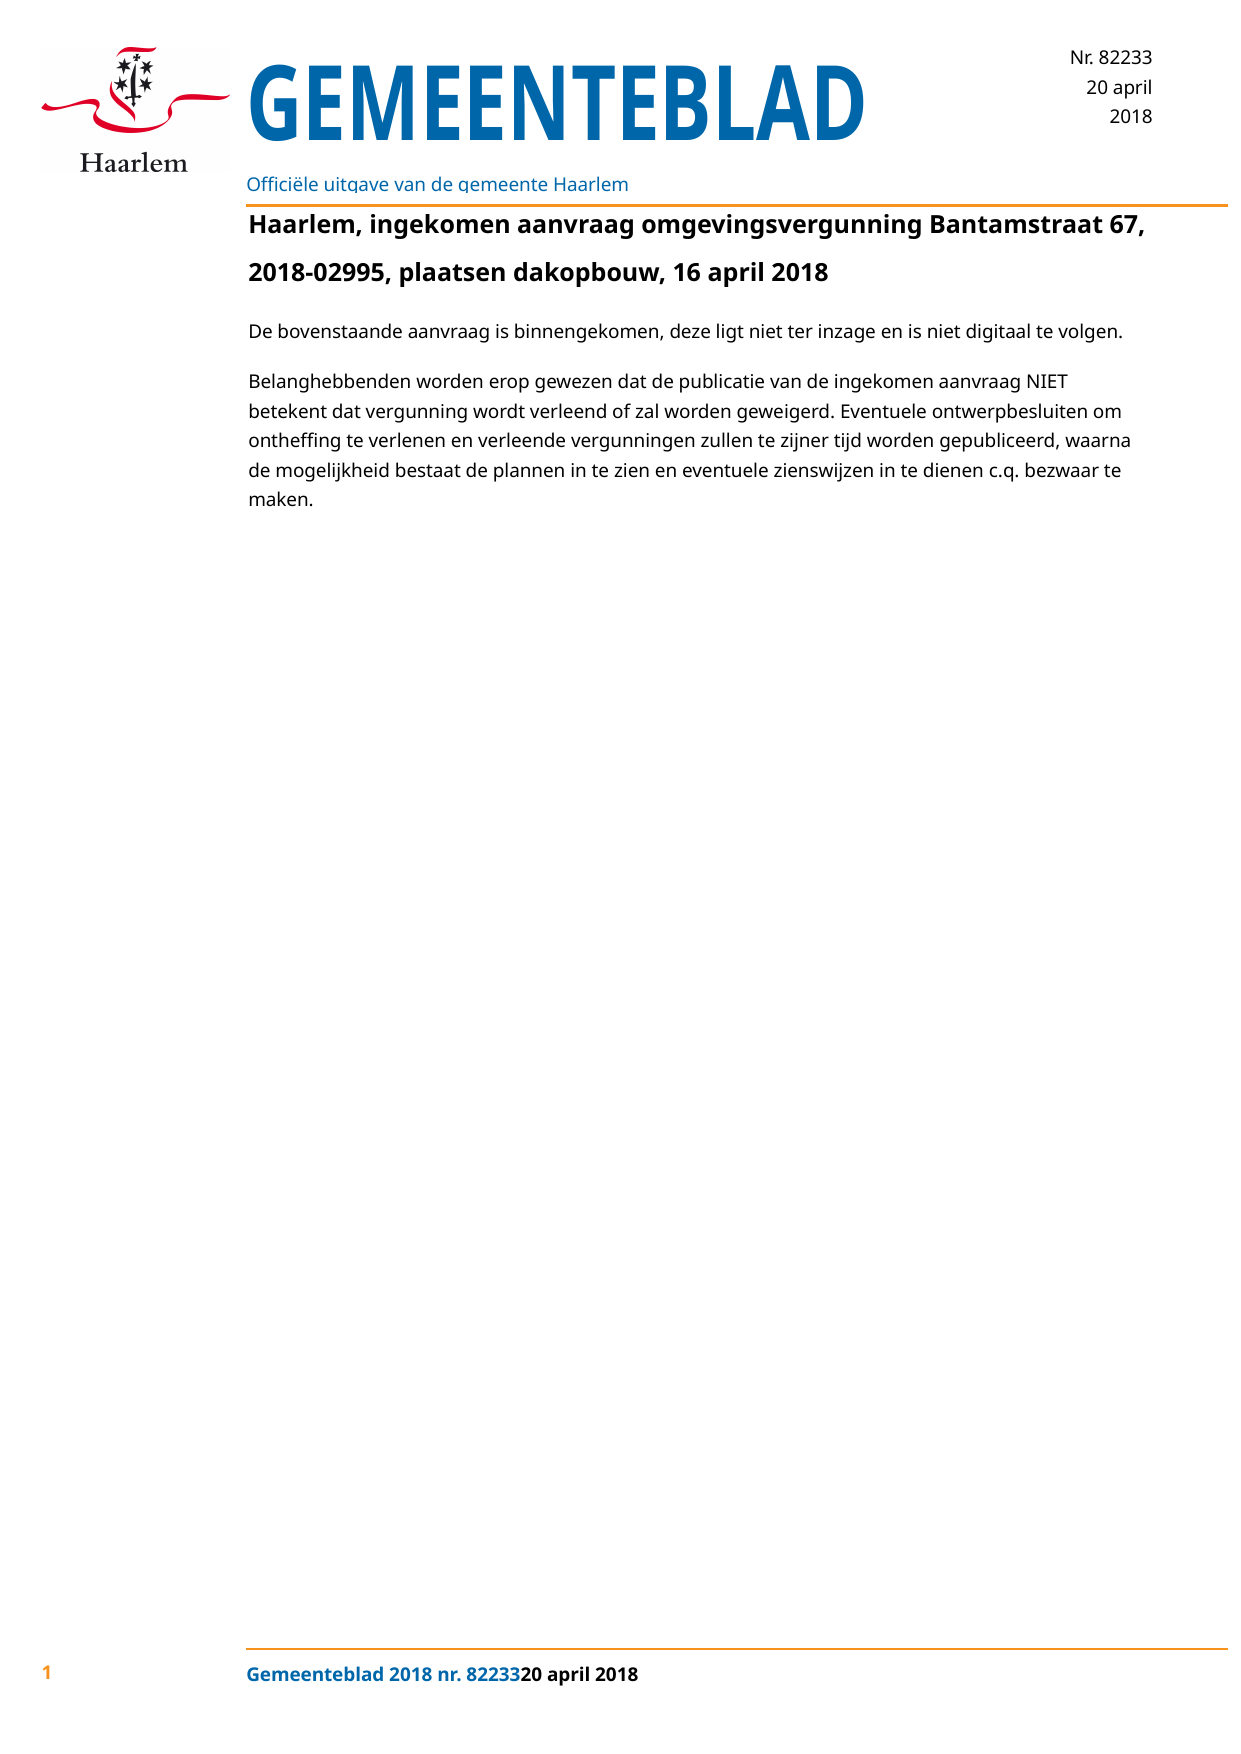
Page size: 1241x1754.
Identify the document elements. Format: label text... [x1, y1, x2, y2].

text Belanghebbenden worden erop gewezen dat de publicatie van de ingekomen aanvraag NIET betekent dat vergunning wordt verleend of zal worden geweigerd. Eventuele ontwerpbesluiten om ontheffing te verlenen en verleende vergunningen zullen te zijner tijd worden gepubliceerd, waarna de mogelijkheid bestaat de plannen in te zien en eventuele zienswijzen in te dienen c.q. bezwaar te maken. [248, 368, 1152, 512]
picture [41, 47, 231, 172]
text De bovenstaande aanvraag is binnengekomen, deze ligt niet ter inzage en is niet digitaal te volgen. [248, 318, 1152, 344]
text Haarlem, ingekomen aanvraag omgevingsvergunning Bantamstraat 67, 2018-02995, plaatsen dakopbouw, 16 april 2018 [248, 207, 1152, 288]
